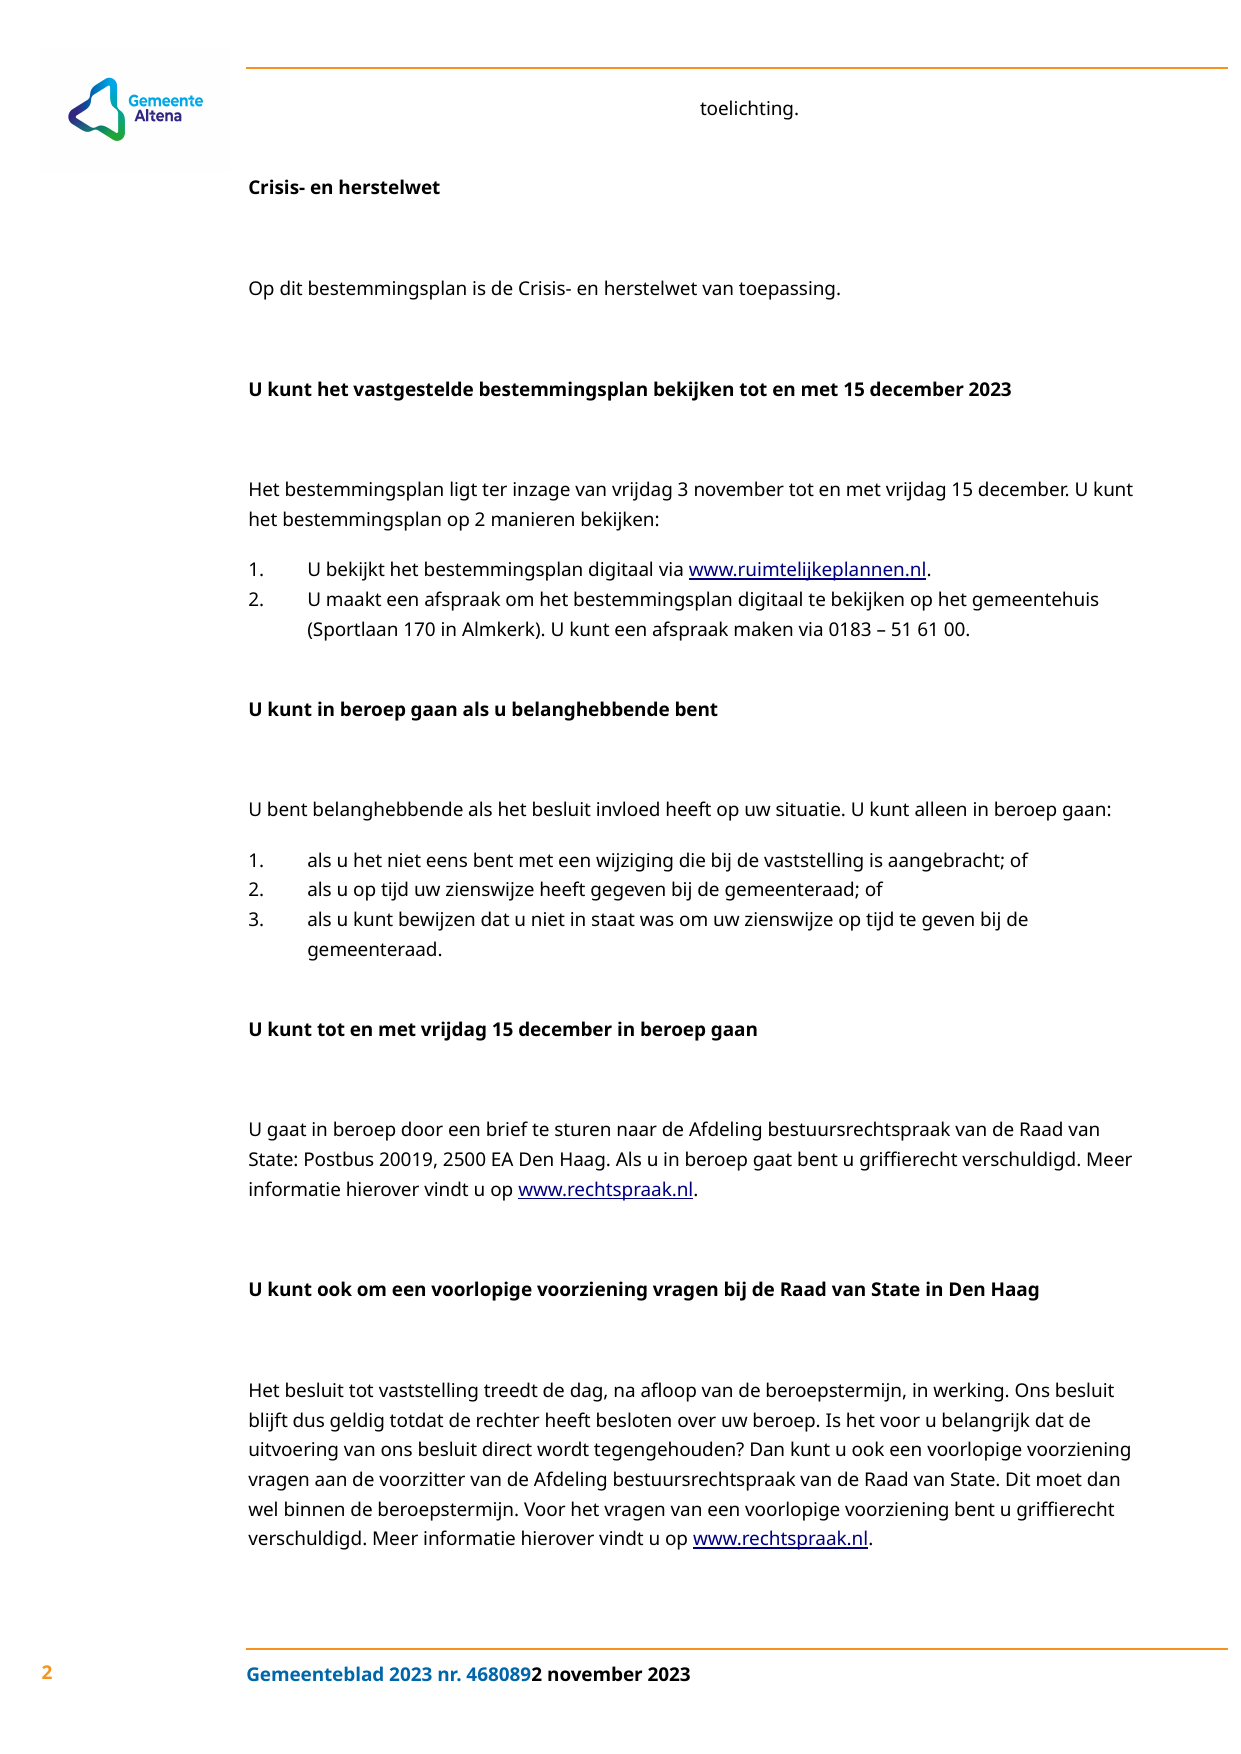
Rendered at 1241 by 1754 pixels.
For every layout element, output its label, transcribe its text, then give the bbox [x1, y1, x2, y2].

table_cell toelichting. [700, 95, 1152, 121]
text U kunt tot en met vrijdag 15 december in beroep gaan [248, 1016, 1152, 1042]
text Op dit bestemmingsplan is de Crisis- en herstelwet van toepassing. [248, 275, 1152, 301]
text Het besluit tot vaststelling treedt de dag, na afloop van de beroepstermijn, in werking. Ons besluit blijft dus geldig totdat de rechter heeft besloten over uw beroep. Is het voor u belangrijk dat de uitvoering van ons besluit direct wordt tegengehouden? Dan kunt u ook een voorlopige voorziening vragen aan de voorzitter van de Afdeling bestuursrechtspraak van de Raad van State. Dit moet dan wel binnen de beroepstermijn. Voor het vragen van een voorlopige voorziening bent u griffierecht verschuldigd. Meer informatie hierover vindt u op www.rechtspraak.nl. [248, 1377, 1152, 1551]
list als u op tijd uw zienswijze heeft gegeven bij de gemeenteraad; of [248, 877, 1152, 902]
text Het bestemmingsplan ligt ter inzage van vrijdag 3 november tot en met vrijdag 15 december. U kunt het bestemmingsplan op 2 manieren bekijken: [248, 477, 1152, 532]
text U kunt in beroep gaan als u belanghebbende bent [248, 696, 1152, 722]
table_cell [248, 95, 700, 121]
text U kunt het vastgestelde bestemmingsplan bekijken tot en met 15 december 2023 [248, 376, 1152, 402]
picture [41, 47, 231, 172]
text U bent belanghebbende als het besluit invloed heeft op uw situatie. U kunt alleen in beroep gaan: [248, 797, 1152, 822]
list als u het niet eens bent met een wijziging die bij de vaststelling is aangebracht; of [248, 847, 1152, 873]
list U maakt een afspraak om het bestemmingsplan digitaal te bekijken op het gemeentehuis (Sportlaan 170 in Almkerk). U kunt een afspraak maken via 0183 – 51 61 00. [248, 586, 1152, 642]
list als u kunt bewijzen dat u niet in staat was om uw zienswijze op tijd te geven bij de gemeenteraad. [248, 906, 1152, 962]
text Crisis- en herstelwet [248, 174, 1152, 200]
text U gaat in beroep door een brief te sturen naar de Afdeling bestuursrechtspraak van de Raad van State: Postbus 20019, 2500 EA Den Haag. Als u in beroep gaat bent u griffierecht verschuldigd. Meer informatie hierover vindt u op www.rechtspraak.nl. [248, 1117, 1152, 1202]
list U bekijkt het bestemmingsplan digitaal via www.ruimtelijkeplannen.nl. [248, 557, 1152, 582]
text U kunt ook om een voorlopige voorziening vragen bij de Raad van State in Den Haag [248, 1277, 1152, 1302]
